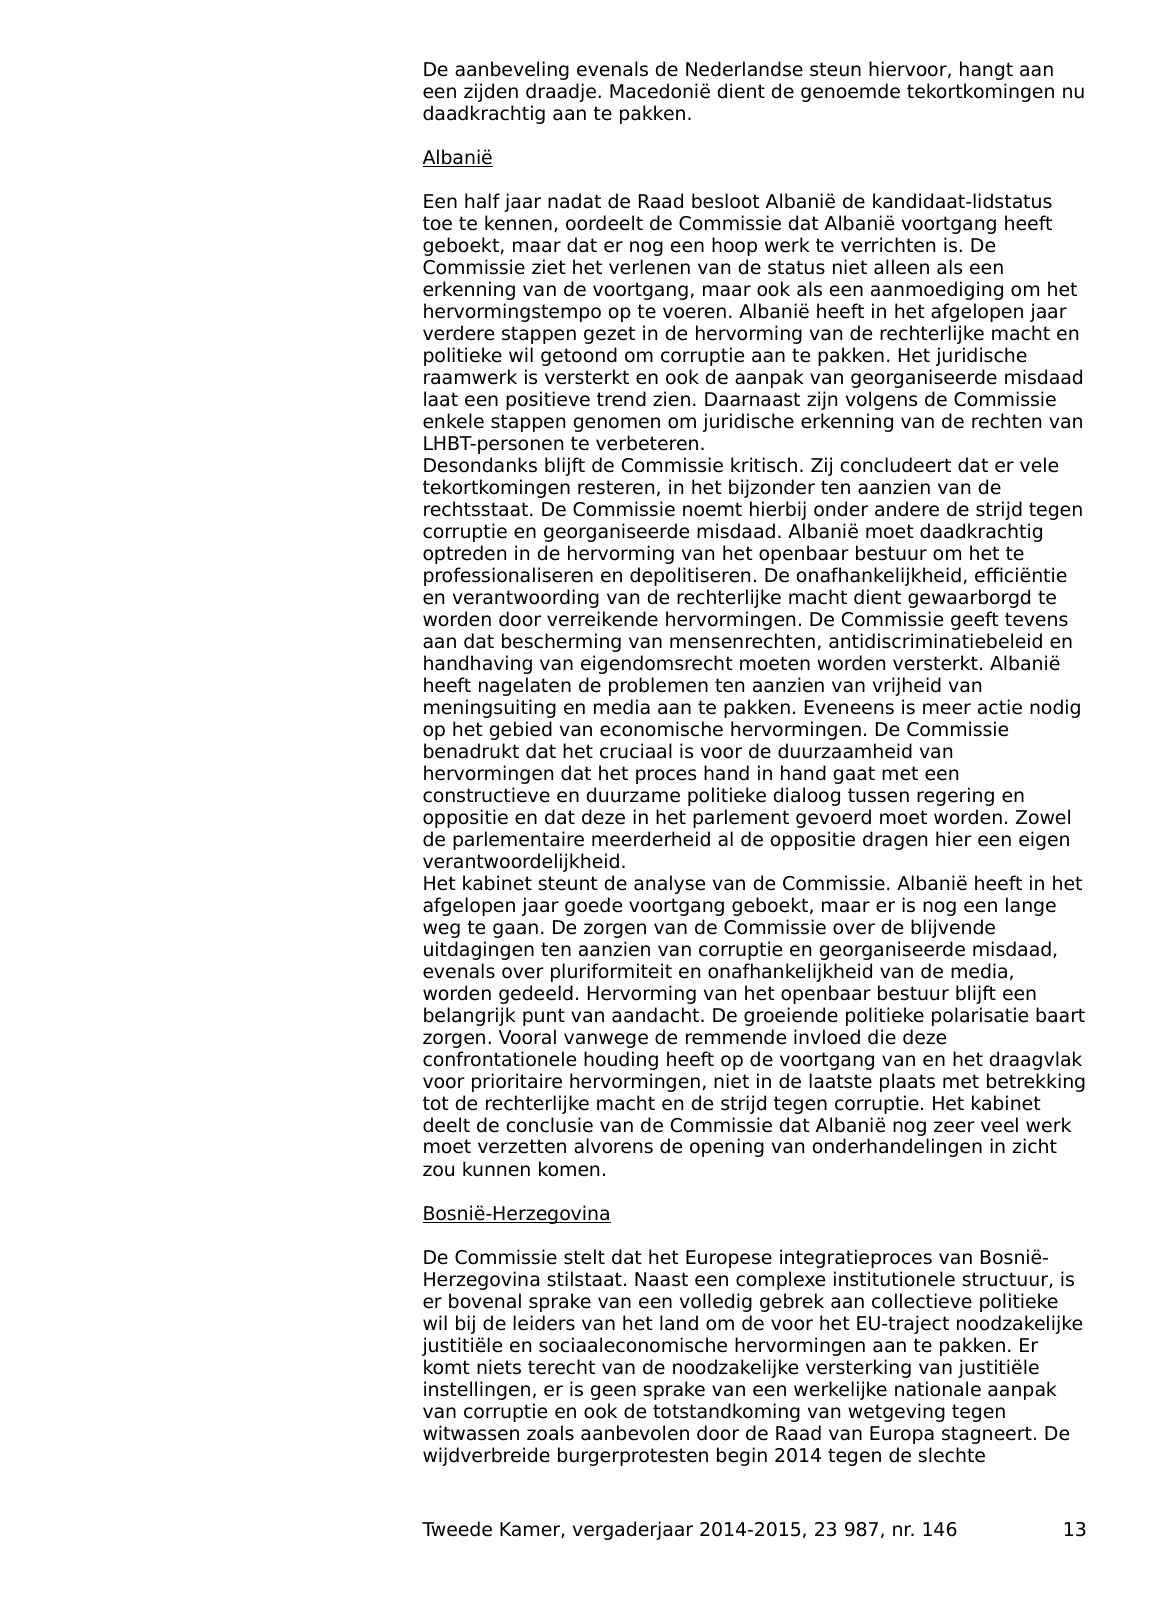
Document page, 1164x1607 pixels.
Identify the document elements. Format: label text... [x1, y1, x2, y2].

text De Commissie stelt dat het Europese integratieproces van Bosnië-Herzegovina stilstaat. Naast een complexe institutionele structuur, is er bovenal sprake van een volledig gebrek aan collectieve politieke wil bij de leiders van het land om de voor het EU-traject noodzakelijke justitiële en sociaaleconomische hervormingen aan te pakken. Er komt niets terecht van de noodzakelijke versterking van justitiële instellingen, er is geen sprake van een werkelijke nationale aanpak van corruptie en ook de totstandkoming van wetgeving tegen witwassen zoals aanbevolen door de Raad van Europa stagneert. De wijdverbreide burgerprotesten begin 2014 tegen de slechte [422, 1247, 1087, 1467]
subtitle Bosnië-Herzegovina [422, 1203, 1087, 1224]
text De aanbeveling evenals de Nederlandse steun hiervoor, hangt aan een zijden draadje. Macedonië dient de genoemde tekortkomingen nu daadkrachtig aan te pakken. [422, 59, 1087, 125]
subtitle Albanië [422, 147, 1087, 169]
text Het kabinet steunt de analyse van de Commissie. Albanië heeft in het afgelopen jaar goede voortgang geboekt, maar er is nog een lange weg te gaan. De zorgen van de Commissie over de blijvende uitdagingen ten aanzien van corruptie en georganiseerde misdaad, evenals over pluriformiteit en onafhankelijkheid van de media, worden gedeeld. Hervorming van het openbaar bestuur blijft een belangrijk punt van aandacht. De groeiende politieke polarisatie baart zorgen. Vooral vanwege de remmende invloed die deze confrontationele houding heeft op de voortgang van en het draagvlak voor prioritaire hervormingen, niet in de laatste plaats met betrekking tot de rechterlijke macht en de strijd tegen corruptie. Het kabinet deelt de conclusie van de Commissie dat Albanië nog zeer veel werk moet verzetten alvorens de opening van onderhandelingen in zicht zou kunnen komen. [422, 873, 1087, 1180]
text Een half jaar nadat de Raad besloot Albanië de kandidaat-lidstatus toe te kennen, oordeelt de Commissie dat Albanië voortgang heeft geboekt, maar dat er nog een hoop werk te verrichten is. De Commissie ziet het verlenen van de status niet alleen als een erkenning van de voortgang, maar ook als een aanmoediging om het hervormingstempo op te voeren. Albanië heeft in het afgelopen jaar verdere stappen gezet in de hervorming van de rechterlijke macht en politieke wil getoond om corruptie aan te pakken. Het juridische raamwerk is versterkt en ook de aanpak van georganiseerde misdaad laat een positieve trend zien. Daarnaast zijn volgens de Commissie enkele stappen genomen om juridische erkenning van de rechten van LHBT-personen te verbeteren. [422, 191, 1087, 455]
text Desondanks blijft de Commissie kritisch. Zij concludeert dat er vele tekortkomingen resteren, in het bijzonder ten aanzien van de rechtsstaat. De Commissie noemt hierbij onder andere de strijd tegen corruptie en georganiseerde misdaad. Albanië moet daadkrachtig optreden in de hervorming van het openbaar bestuur om het te professionaliseren en depolitiseren. De onafhankelijkheid, efficiëntie en verantwoording van de rechterlijke macht dient gewaarborgd te worden door verreikende hervormingen. De Commissie geeft tevens aan dat bescherming van mensenrechten, antidiscriminatiebeleid en handhaving van eigendomsrecht moeten worden versterkt. Albanië heeft nagelaten de problemen ten aanzien van vrijheid van meningsuiting en media aan te pakken. Eveneens is meer actie nodig op het gebied van economische hervormingen. De Commissie benadrukt dat het cruciaal is voor de duurzaamheid van hervormingen dat het proces hand in hand gaat met een constructieve en duurzame politieke dialoog tussen regering en oppositie en dat deze in het parlement gevoerd moet worden. Zowel de parlementaire meerderheid al de oppositie dragen hier een eigen verantwoordelijkheid. [422, 455, 1087, 873]
